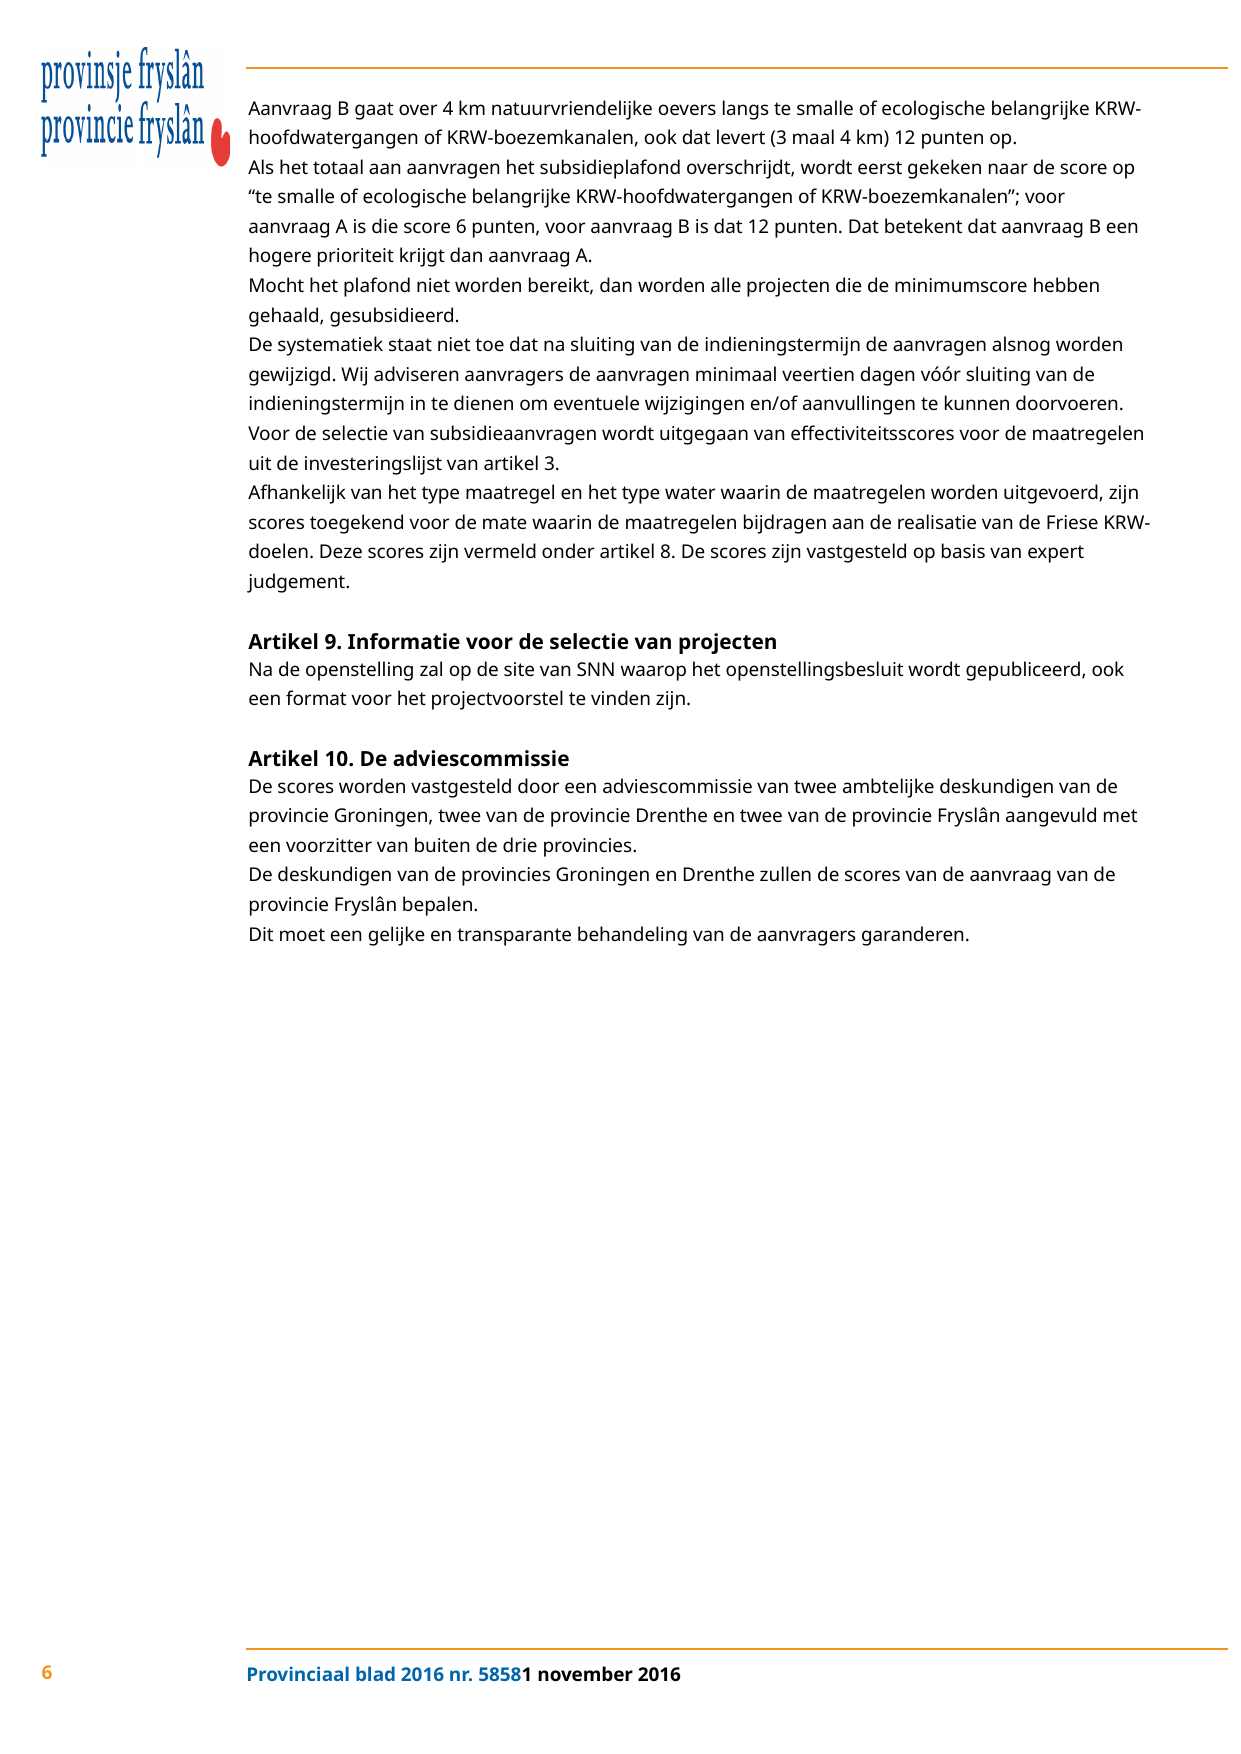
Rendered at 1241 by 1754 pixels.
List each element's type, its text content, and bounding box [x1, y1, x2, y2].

text Mocht het plafond niet worden bereikt, dan worden alle projecten die de minimumscore hebben gehaald, gesubsidieerd. [248, 272, 1152, 328]
text Artikel 9. Informatie voor de selectie van projecten [248, 627, 1152, 656]
text Als het totaal aan aanvragen het subsidieplafond overschrijdt, wordt eerst gekeken naar de score op “te smalle of ecologische belangrijke KRW-hoofdwatergangen of KRW-boezemkanalen”; voor aanvraag A is die score 6 punten, voor aanvraag B is dat 12 punten. Dat betekent dat aanvraag B een hogere prioriteit krijgt dan aanvraag A. [248, 154, 1152, 268]
picture [41, 47, 231, 172]
text De scores worden vastgesteld door een adviescommissie van twee ambtelijke deskundigen van de provincie Groningen, twee van de provincie Drenthe en twee van de provincie Fryslân aangevuld met een voorzitter van buiten de drie provincies. [248, 773, 1152, 858]
text Aanvraag B gaat over 4 km natuurvriendelijke oevers langs te smalle of ecologische belangrijke KRW-hoofdwatergangen of KRW-boezemkanalen, ook dat levert (3 maal 4 km) 12 punten op. [248, 95, 1152, 150]
text Voor de selectie van subsidieaanvragen wordt uitgegaan van effectiviteitsscores voor de maatregelen uit de investeringslijst van artikel 3. [248, 420, 1152, 476]
text Dit moet een gelijke en transparante behandeling van de aanvragers garanderen. [248, 921, 1152, 947]
text Artikel 10. De adviescommissie [248, 744, 1152, 773]
text De systematiek staat niet toe dat na sluiting van de indieningstermijn de aanvragen alsnog worden gewijzigd. Wij adviseren aanvragers de aanvragen minimaal veertien dagen vóór sluiting van de indieningstermijn in te dienen om eventuele wijzigingen en/of aanvullingen te kunnen doorvoeren. [248, 331, 1152, 416]
text Afhankelijk van het type maatregel en het type water waarin de maatregelen worden uitgevoerd, zijn scores toegekend voor de mate waarin de maatregelen bijdragen aan de realisatie van de Friese KRW-doelen. Deze scores zijn vermeld onder artikel 8. De scores zijn vastgesteld op basis van expert judgement. [248, 479, 1152, 594]
text De deskundigen van de provincies Groningen en Drenthe zullen de scores van de aanvraag van de provincie Fryslân bepalen. [248, 862, 1152, 917]
text Na de openstelling zal op de site van SNN waarop het openstellingsbesluit wordt gepubliceerd, ook een format voor het projectvoorstel te vinden zijn. [248, 656, 1152, 711]
